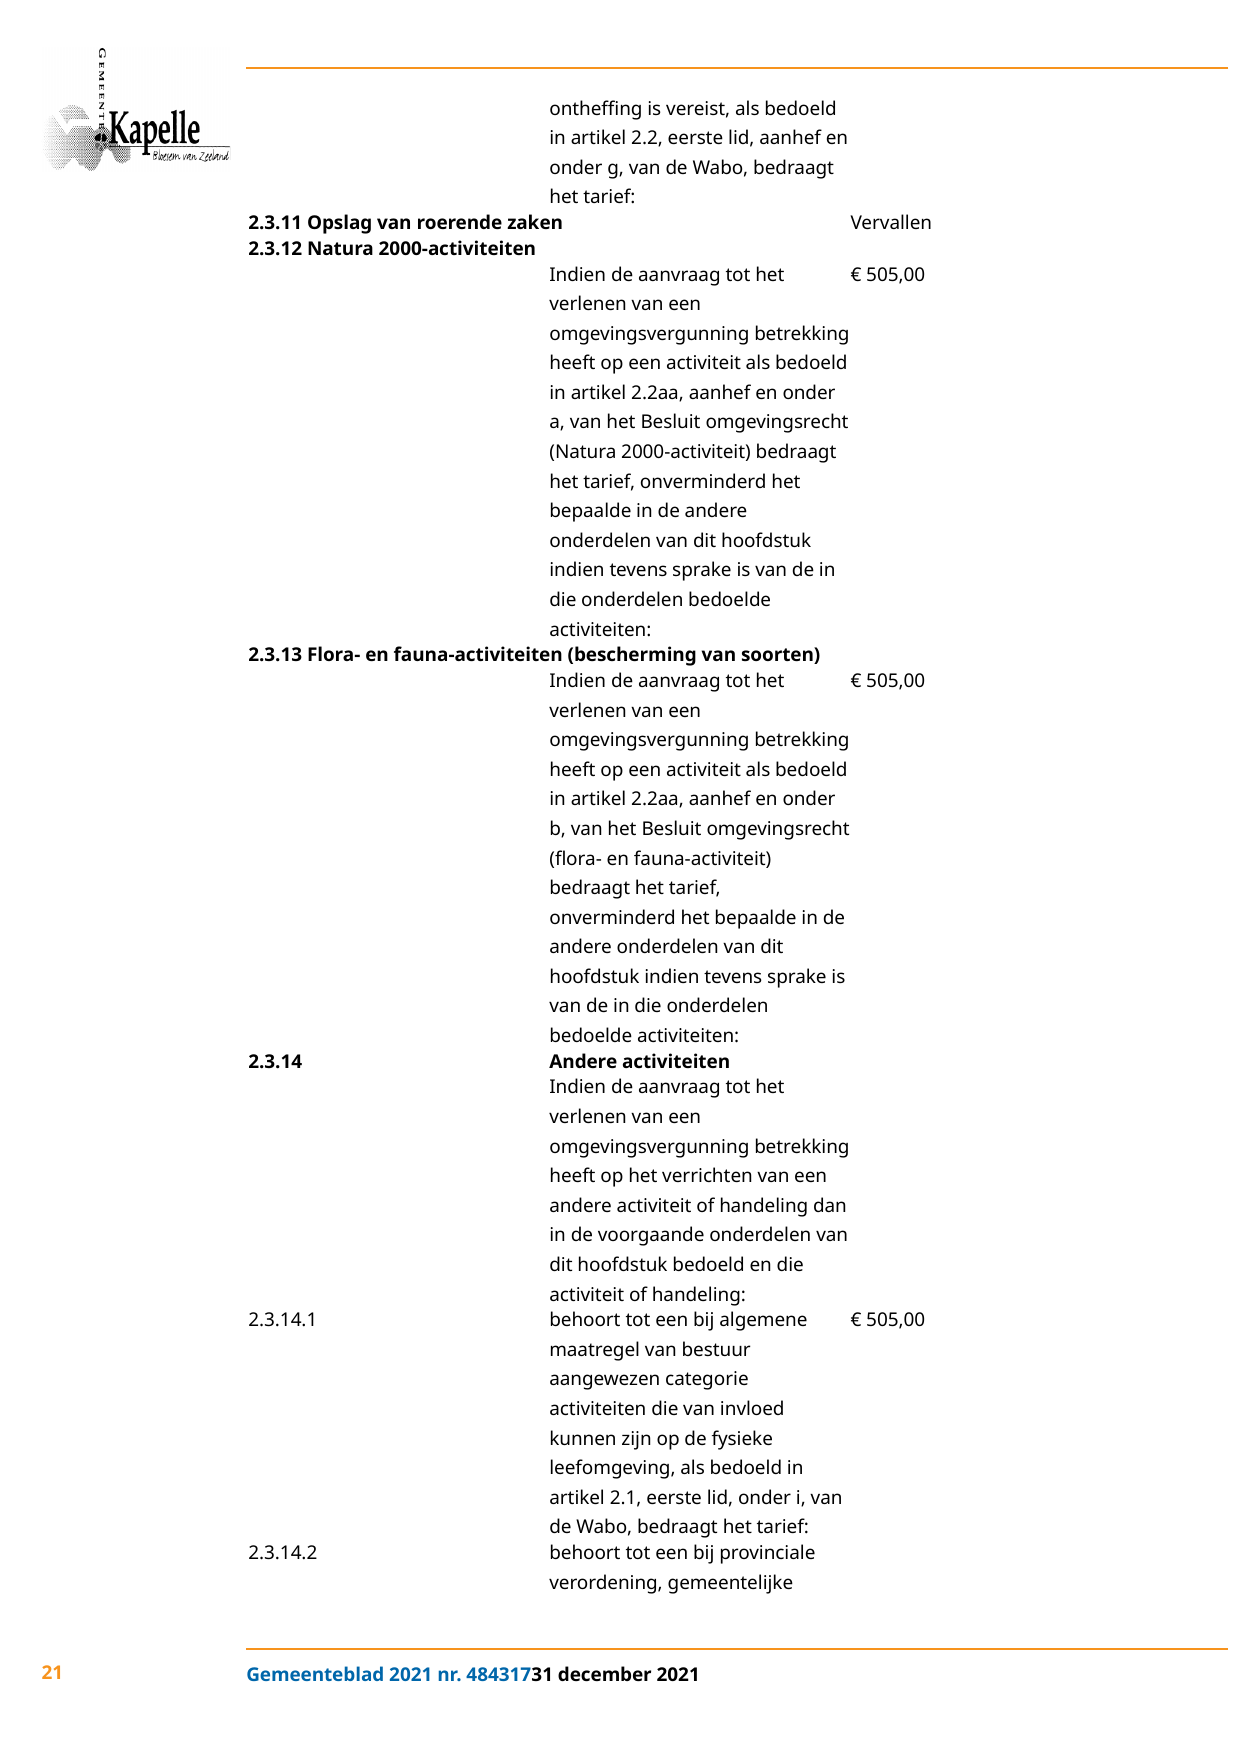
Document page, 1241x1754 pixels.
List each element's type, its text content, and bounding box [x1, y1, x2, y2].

table_cell 2.3.14.2 [248, 1539, 549, 1594]
table_cell Indien de aanvraag tot het verlenen van een omgevingsvergunning betrekking heeft op het verrichten van een andere activiteit of handeling dan in de voorgaande onderdelen van dit hoofdstuk bedoeld en die activiteit of handeling: [549, 1074, 850, 1306]
table_cell [850, 1048, 1152, 1074]
table_cell [850, 1074, 1152, 1306]
table_cell € 505,00 [850, 1306, 1152, 1539]
table_cell € 505,00 [850, 261, 1152, 641]
table_cell [248, 1074, 549, 1306]
table_cell behoort tot een bij provinciale verordening, gemeentelijke [549, 1539, 850, 1594]
table_cell Andere activiteiten [549, 1048, 850, 1074]
table_cell Vervallen [850, 209, 1152, 235]
table_cell € 505,00 [850, 667, 1152, 1048]
table_cell ontheffing is vereist, als bedoeld in artikel 2.2, eerste lid, aanhef en onder g, van de Wabo, bedraagt het tarief: [549, 95, 850, 209]
table_cell Indien de aanvraag tot het verlenen van een omgevingsvergunning betrekking heeft op een activiteit als bedoeld in artikel 2.2aa, aanhef en onder b, van het Besluit omgevingsrecht (flora- en fauna-activiteit) bedraagt het tarief, onverminderd het bepaalde in de andere onderdelen van dit hoofdstuk indien tevens sprake is van de in die onderdelen bedoelde activiteiten: [549, 667, 850, 1048]
table_cell [248, 95, 549, 209]
picture [41, 47, 231, 172]
table_cell [248, 667, 549, 1048]
table_cell 2.3.11 Opslag van roerende zaken [248, 209, 850, 235]
table_cell 2.3.14.1 [248, 1306, 549, 1539]
table_cell behoort tot een bij algemene maatregel van bestuur aangewezen categorie activiteiten die van invloed kunnen zijn op de fysieke leefomgeving, als bedoeld in artikel 2.1, eerste lid, onder i, van de Wabo, bedraagt het tarief: [549, 1306, 850, 1539]
table_cell [850, 95, 1152, 209]
table_cell 2.3.13 Flora- en fauna-activiteiten (bescherming van soorten) [248, 641, 1152, 667]
table_cell 2.3.14 [248, 1048, 549, 1074]
table_cell Indien de aanvraag tot het verlenen van een omgevingsvergunning betrekking heeft op een activiteit als bedoeld in artikel 2.2aa, aanhef en onder a, van het Besluit omgevingsrecht (Natura 2000-activiteit) bedraagt het tarief, onverminderd het bepaalde in de andere onderdelen van dit hoofdstuk indien tevens sprake is van de in die onderdelen bedoelde activiteiten: [549, 261, 850, 641]
table_cell [248, 261, 549, 641]
table_cell [850, 1539, 1152, 1594]
table_cell 2.3.12 Natura 2000-activiteiten [248, 235, 1152, 261]
